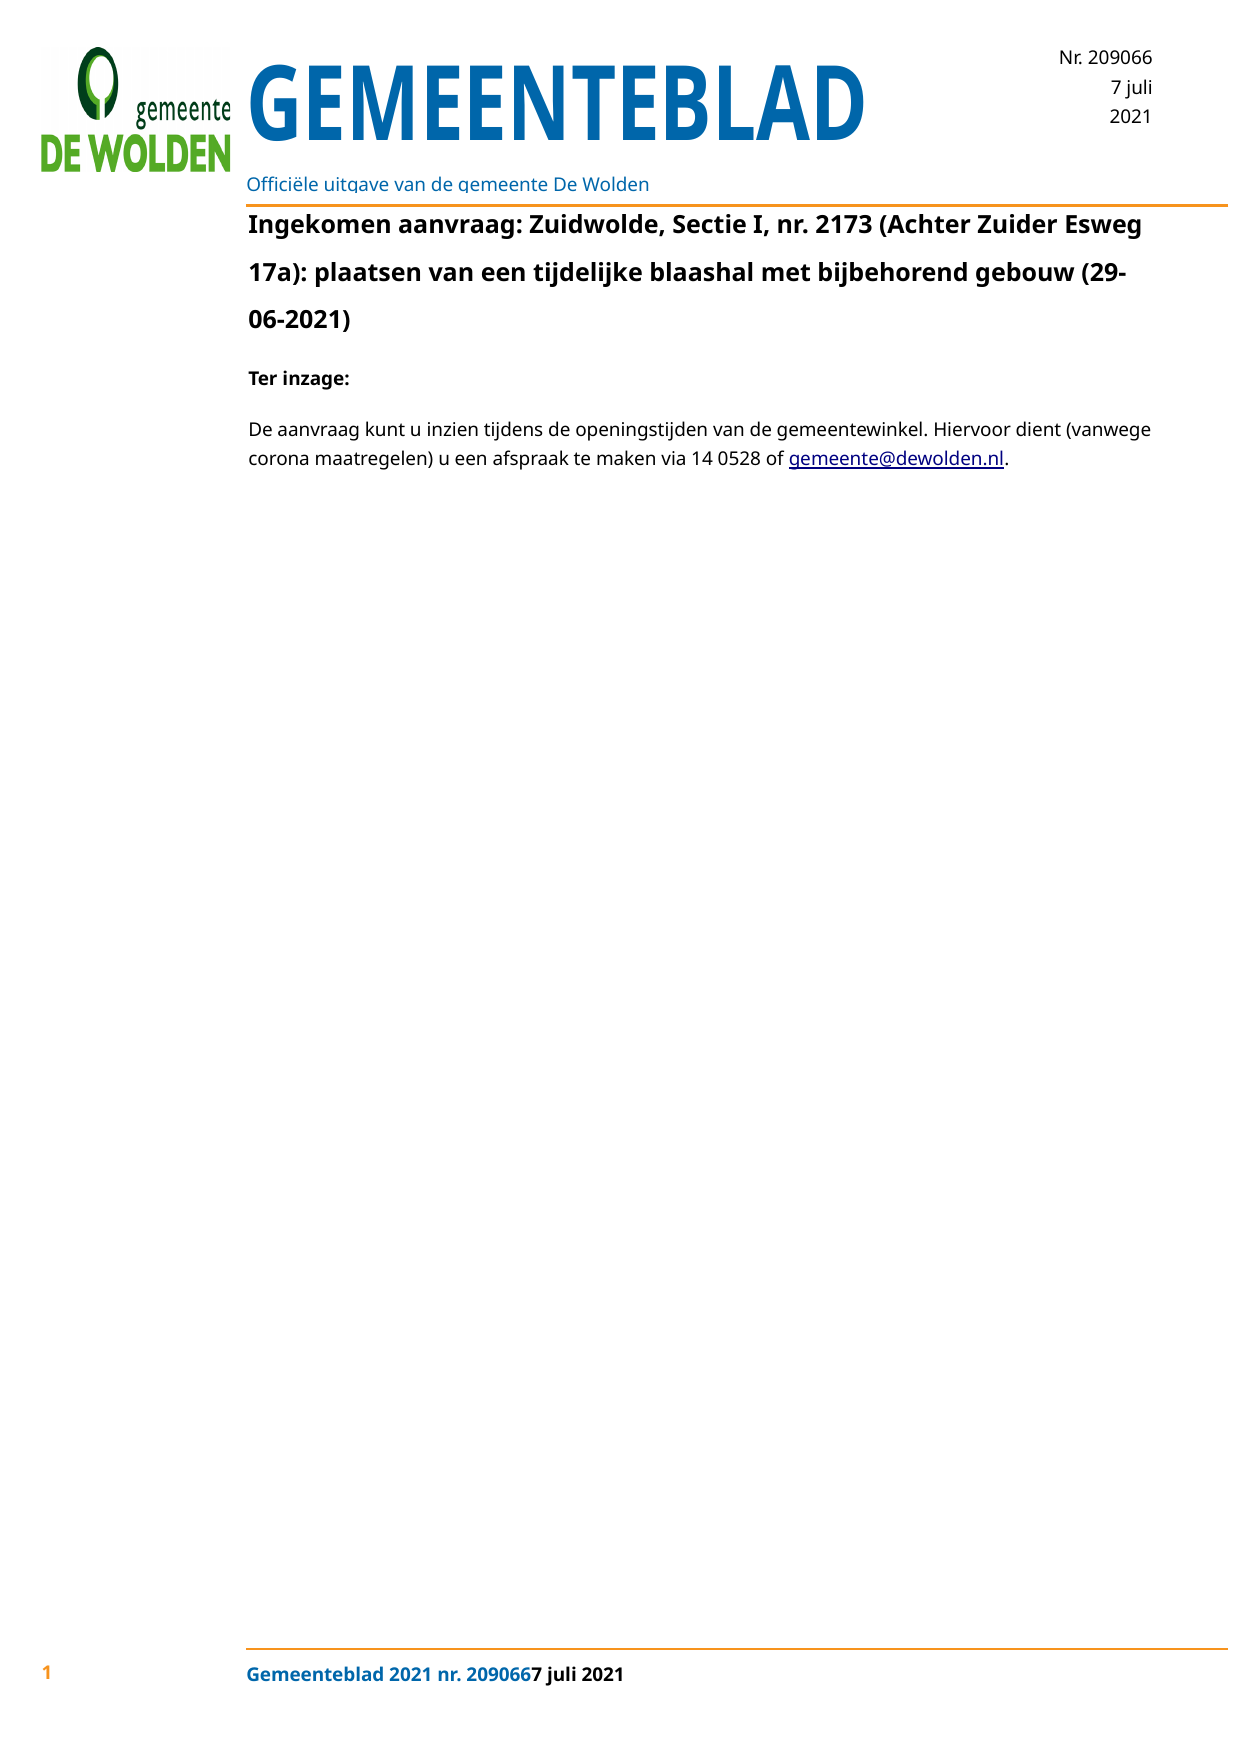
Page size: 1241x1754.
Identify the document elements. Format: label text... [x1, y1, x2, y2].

text De aanvraag kunt u inzien tijdens de openingstijden van de gemeentewinkel. Hiervoor dient (vanwege corona maatregelen) u een afspraak te maken via 14 0528 of gemeente@dewolden.nl. [248, 416, 1152, 471]
picture [41, 47, 231, 172]
text Ter inzage: [248, 366, 1152, 391]
text Ingekomen aanvraag: Zuidwolde, Sectie I, nr. 2173 (Achter Zuider Esweg 17a): plaatsen van een tijdelijke blaashal met bijbehorend gebouw (29-06-2021) [248, 207, 1152, 336]
